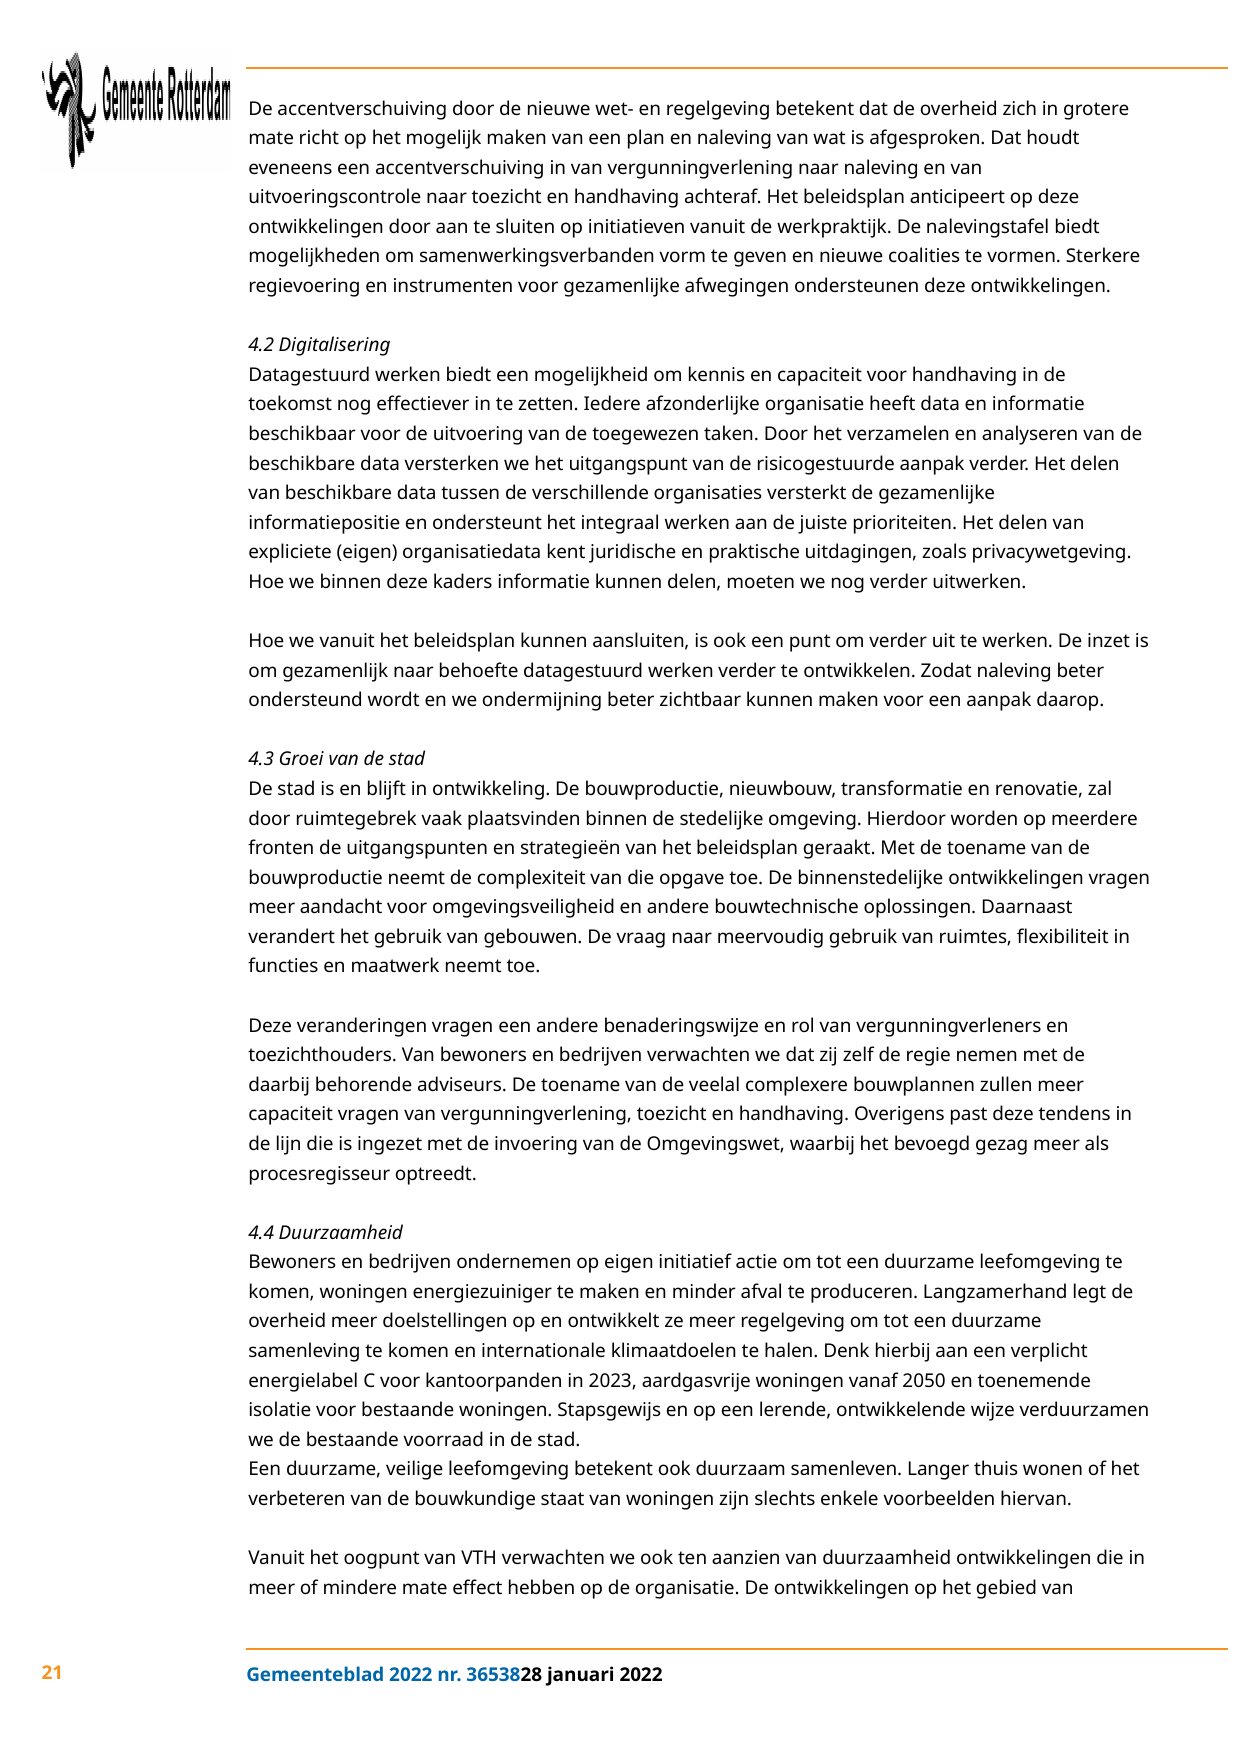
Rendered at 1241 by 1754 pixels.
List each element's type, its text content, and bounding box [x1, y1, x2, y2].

text 4.4 Duurzaamheid [248, 1219, 1152, 1245]
text 4.3 Groei van de stad [248, 746, 1152, 771]
text De stad is en blijft in ontwikkeling. De bouwproductie, nieuwbouw, transformatie en renovatie, zal door ruimtegebrek vaak plaatsvinden binnen de stedelijke omgeving. Hierdoor worden op meerdere fronten de uitgangspunten en strategieën van het beleidsplan geraakt. Met de toename van de bouwproductie neemt de complexiteit van die opgave toe. De binnenstedelijke ontwikkelingen vragen meer aandacht voor omgevingsveiligheid en andere bouwtechnische oplossingen. Daarnaast verandert het gebruik van gebouwen. De vraag naar meervoudig gebruik van ruimtes, flexibiliteit in functies en maatwerk neemt toe. [248, 775, 1152, 978]
text Een duurzame, veilige leefomgeving betekent ook duurzaam samenleven. Langer thuis wonen of het verbeteren van de bouwkundige staat van woningen zijn slechts enkele voorbeelden hiervan. [248, 1456, 1152, 1511]
text Hoe we vanuit het beleidsplan kunnen aansluiten, is ook een punt om verder uit te werken. De inzet is om gezamenlijk naar behoefte datagestuurd werken verder te ontwikkelen. Zodat naleving beter onder­steund wordt en we ondermijning beter zichtbaar kunnen maken voor een aanpak daarop. [248, 627, 1152, 712]
text Vanuit het oogpunt van VTH verwachten we ook ten aanzien van duurzaamheid ontwikkelingen die in meer of mindere mate effect hebben op de organisatie. De ontwikkelingen op het gebied van [248, 1544, 1152, 1600]
text De accentverschuiving door de nieuwe wet- en regelgeving betekent dat de overheid zich in grotere mate richt op het mogelijk maken van een plan en naleving van wat is afgesproken. Dat houdt eveneens een accentverschuiving in van vergunningverlening naar naleving en van uitvoeringscontrole naar toe­zicht en handhaving achteraf. Het beleidsplan anticipeert op deze ontwikkelingen door aan te sluiten op initiatieven vanuit de werkpraktijk. De nalevingstafel biedt mogelijkheden om samenwerkingsverbanden vorm te geven en nieuwe coalities te vormen. Sterkere regievoering en instrumenten voor gezamenlijke afwegingen ondersteunen deze ontwikkelingen. [248, 95, 1152, 298]
text Deze veranderingen vragen een andere benaderingswijze en rol van vergunningverleners en toezichthouders. Van bewoners en bedrijven verwachten we dat zij zelf de regie nemen met de daarbij behorende adviseurs. De toename van de veelal complexere bouwplannen zullen meer capaciteit vragen van ver­gunningverlening, toezicht en handhaving. Overigens past deze tendens in de lijn die is ingezet met de invoering van de Omgevingswet, waarbij het bevoegd gezag meer als procesregisseur optreedt. [248, 1012, 1152, 1186]
picture [41, 47, 231, 172]
text Datagestuurd werken biedt een mogelijkheid om kennis en capaciteit voor handhaving in de toekomst nog effectiever in te zetten. Iedere afzonderlijke organisatie heeft data en informatie beschikbaar voor de uitvoering van de toegewezen taken. Door het verzamelen en analyseren van de beschikbare data versterken we het uitgangspunt van de risico­gestuurde aanpak verder. Het delen van beschikbare data tussen de verschillende organisaties versterkt de gezamenlijke informatiepositie en ondersteunt het integraal werken aan de juiste prioriteiten. Het delen van expliciete (eigen) organisatiedata kent juridische en praktische uitdagingen, zoals privacywetgeving. Hoe we binnen deze kaders informatie kunnen delen, moeten we nog verder uitwerken. [248, 361, 1152, 594]
text Bewoners en bedrijven ondernemen op eigen initiatief actie om tot een duurzame leefomgeving te komen, woningen energiezuiniger te maken en minder afval te produceren. Langzamerhand legt de overheid meer doelstellingen op en ontwikkelt ze meer regelgeving om tot een duurzame samenleving te komen en internationale klimaatdoelen te halen. Denk hierbij aan een verplicht energielabel C voor kantoorpanden in 2023, aardgasvrije woningen vanaf 2050 en toenemende isolatie voor bestaande woningen. Stapsgewijs en op een lerende, ontwikkelende wijze verduurzamen we de bestaande voorraad in de stad. [248, 1248, 1152, 1452]
text 4.2 Digitalisering [248, 331, 1152, 357]
